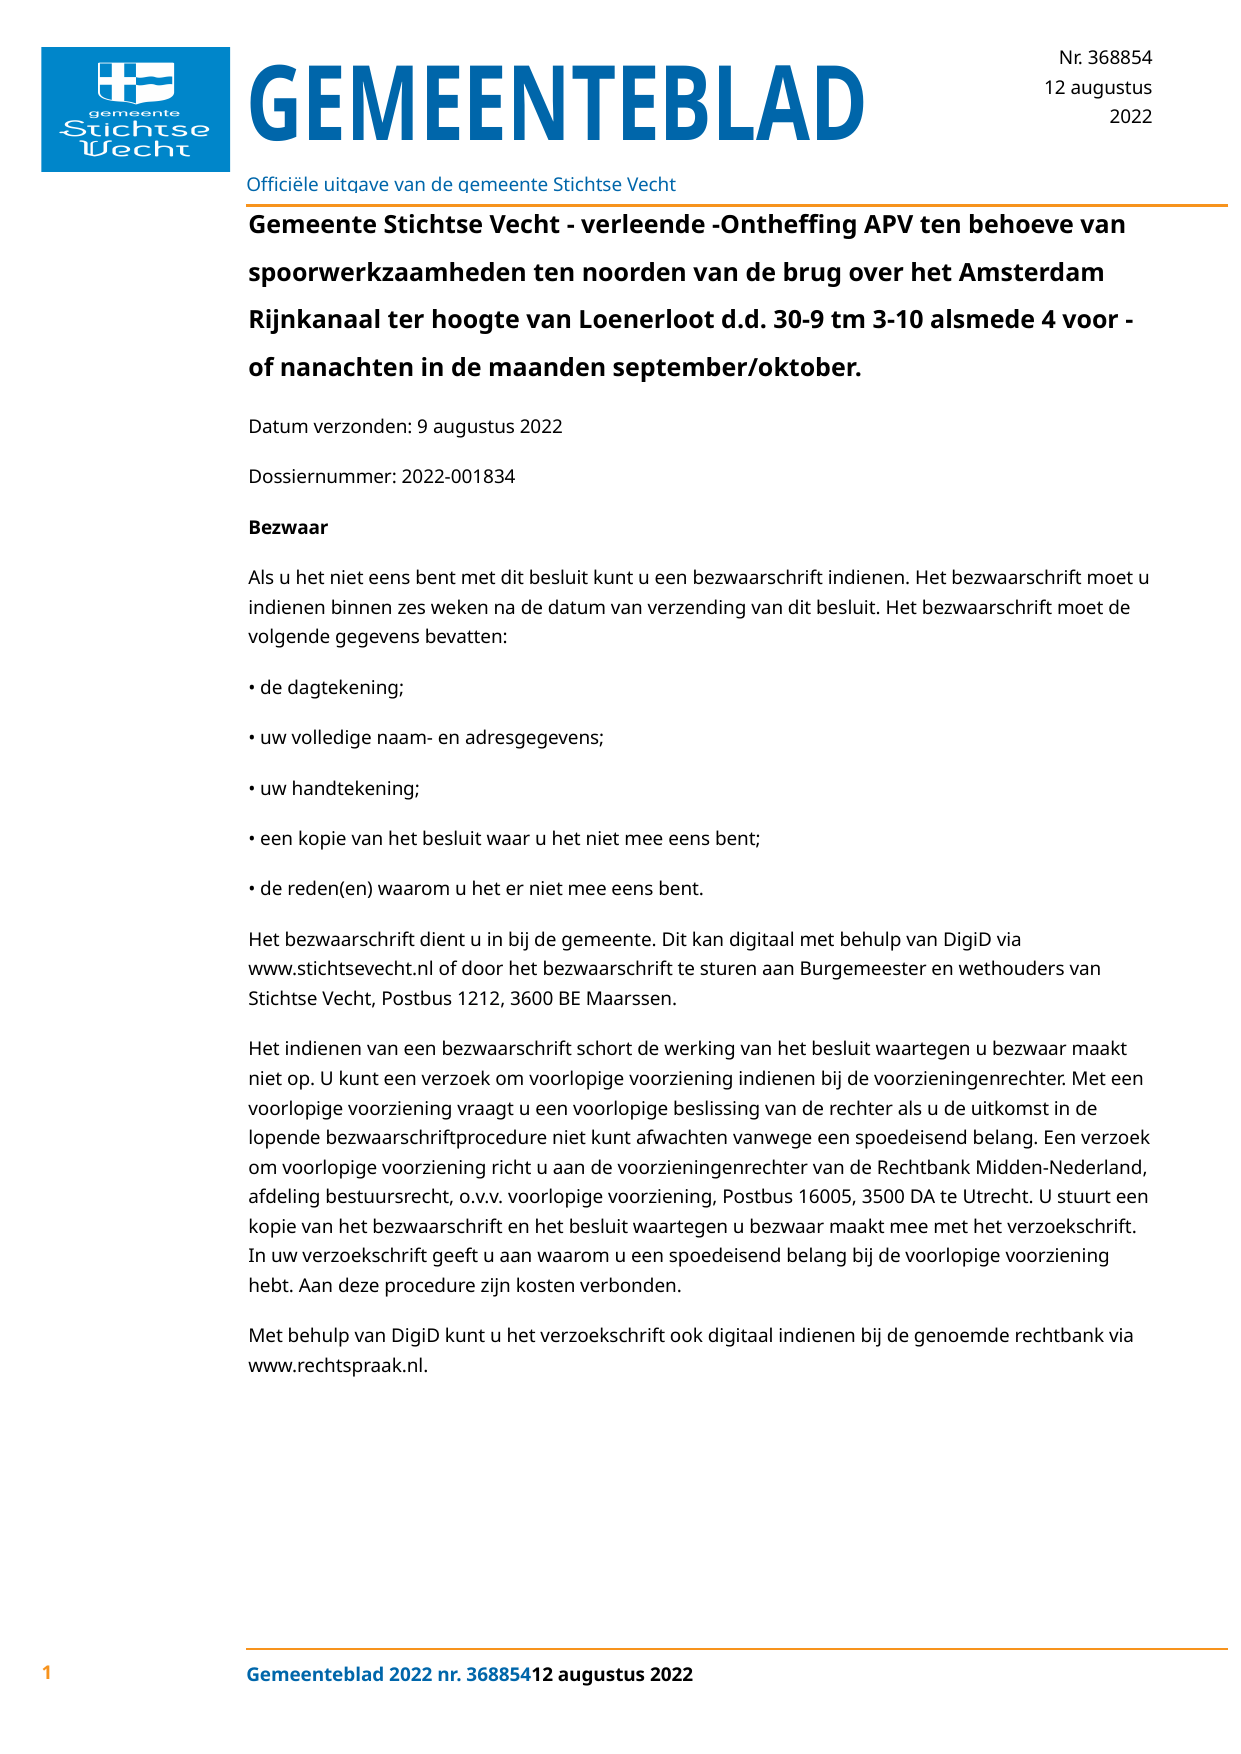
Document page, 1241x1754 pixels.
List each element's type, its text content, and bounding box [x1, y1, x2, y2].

text Bezwaar [248, 514, 1152, 540]
text • uw volledige naam- en adresgegevens; [248, 724, 1152, 750]
text Dossiernummer: 2022-001834 [248, 463, 1152, 489]
text Het indienen van een bezwaarschrift schort de werking van het besluit waartegen u bezwaar maakt niet op. U kunt een verzoek om voorlopige voorziening indienen bij de voorzieningenrechter. Met een voorlopige voorziening vraagt u een voorlopige beslissing van de rechter als u de uitkomst in de lopende bezwaarschriftprocedure niet kunt afwachten vanwege een spoedeisend belang. Een verzoek om voorlopige voorziening richt u aan de voorzieningenrechter van de Rechtbank Midden-Nederland, afdeling bestuursrecht, o.v.v. voorlopige voorziening, Postbus 16005, 3500 DA te Utrecht. U stuurt een kopie van het bezwaarschrift en het besluit waartegen u bezwaar maakt mee met het verzoekschrift. In uw verzoekschrift geeft u aan waarom u een spoedeisend belang bij de voorlopige voorziening hebt. Aan deze procedure zijn kosten verbonden. [248, 1036, 1152, 1298]
text • de dagtekening; [248, 674, 1152, 700]
text Als u het niet eens bent met dit besluit kunt u een bezwaarschrift indienen. Het bezwaarschrift moet u indienen binnen zes weken na de datum van verzending van dit besluit. Het bezwaarschrift moet de volgende gegevens bevatten: [248, 564, 1152, 649]
text • uw handtekening; [248, 775, 1152, 801]
text • een kopie van het besluit waar u het niet mee eens bent; [248, 825, 1152, 851]
text Het bezwaarschrift dient u in bij de gemeente. Dit kan digitaal met behulp van DigiD via www.stichtsevecht.nl of door het bezwaarschrift te sturen aan Burgemeester en wethouders van Stichtse Vecht, Postbus 1212, 3600 BE Maarssen. [248, 926, 1152, 1011]
picture [137, 63, 174, 103]
text • de reden(en) waarom u het er niet mee eens bent. [248, 876, 1152, 901]
text Datum verzonden: 9 augustus 2022 [248, 413, 1152, 439]
picture [99, 63, 135, 101]
text Met behulp van DigiD kunt u het verzoekschrift ook digitaal indienen bij de genoemde rechtbank via www.rechtspraak.nl. [248, 1323, 1152, 1378]
text Gemeente Stichtse Vecht - verleende -Ontheffing APV ten behoeve van spoorwerkzaamheden ten noorden van de brug over het Amsterdam Rijnkanaal ter hoogte van Loenerloot d.d. 30-9 tm 3-10 alsmede 4 voor -of nanachten in de maanden september/oktober. [248, 207, 1152, 384]
